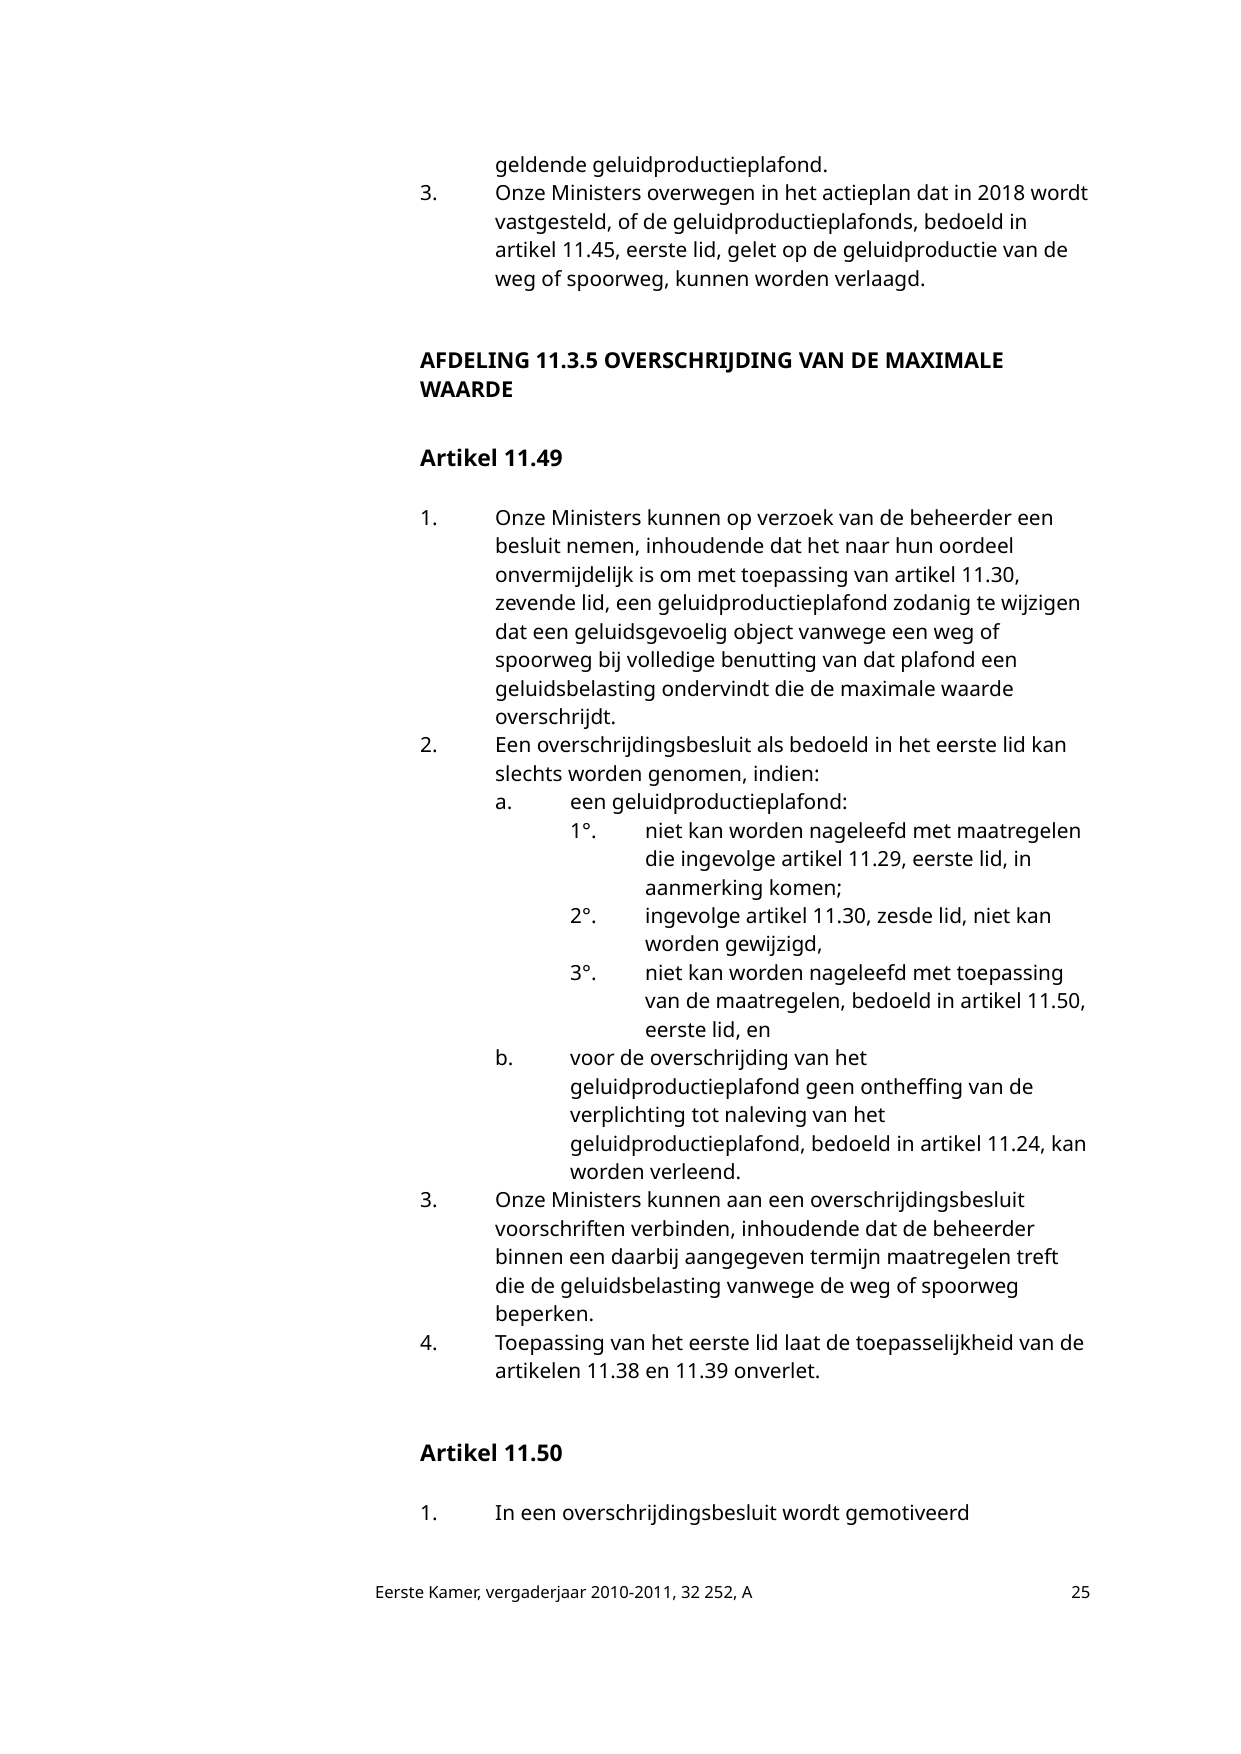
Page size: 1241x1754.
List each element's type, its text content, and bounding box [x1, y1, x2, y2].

list ingevolge artikel 11.30, zesde lid, niet kan worden gewijzigd, [570, 901, 1090, 958]
subtitle Artikel 11.50 [420, 1437, 1090, 1468]
list Een overschrijdingsbesluit als bedoeld in het eerste lid kan slechts worden genomen, indien: [420, 731, 1090, 787]
list voor de overschrijding van het geluidproductieplafond geen ontheffing van de verplichting tot naleving van het geluidproductieplafond, bedoeld in artikel 11.24, kan worden verleend. [495, 1043, 1090, 1186]
list niet kan worden nageleefd met toepassing van de maatregelen, bedoeld in artikel 11.50, eerste lid, en [570, 958, 1090, 1043]
subtitle AFDELING 11.3.5 OVERSCHRIJDING VAN DE MAXIMALE WAARDE [420, 345, 1090, 404]
list Onze Ministers kunnen op verzoek van de beheerder een besluit nemen, inhoudende dat het naar hun oordeel onvermijdelijk is om met toepassing van artikel 11.30, zevende lid, een geluidproductieplafond zodanig te wijzigen dat een geluidsgevoelig object vanwege een weg of spoorweg bij volledige benutting van dat plafond een geluidsbelasting ondervindt die de maximale waarde overschrijdt. [420, 503, 1090, 731]
list In een overschrijdingsbesluit wordt gemotiveerd [420, 1498, 1090, 1527]
list niet kan worden nageleefd met maatregelen die ingevolge artikel 11.29, eerste lid, in aanmerking komen; [570, 816, 1090, 901]
list Onze Ministers overwegen in het actieplan dat in 2018 wordt vastgesteld, of de geluidproductieplafonds, bedoeld in artikel 11.45, eerste lid, gelet op de geluidproductie van de weg of spoorweg, kunnen worden verlaagd. [420, 178, 1090, 292]
list Onze Ministers kunnen aan een overschrijdingsbesluit voorschriften verbinden, inhoudende dat de beheerder binnen een daarbij aangegeven termijn maatregelen treft die de geluidsbelasting vanwege de weg of spoorweg beperken. [420, 1186, 1090, 1328]
list geldende geluidproductieplafond. [420, 150, 1090, 178]
subtitle Artikel 11.49 [420, 442, 1090, 473]
list Toepassing van het eerste lid laat de toepasselijkheid van de artikelen 11.38 en 11.39 onverlet. [420, 1328, 1090, 1384]
list een geluidproductieplafond: [495, 787, 1090, 816]
